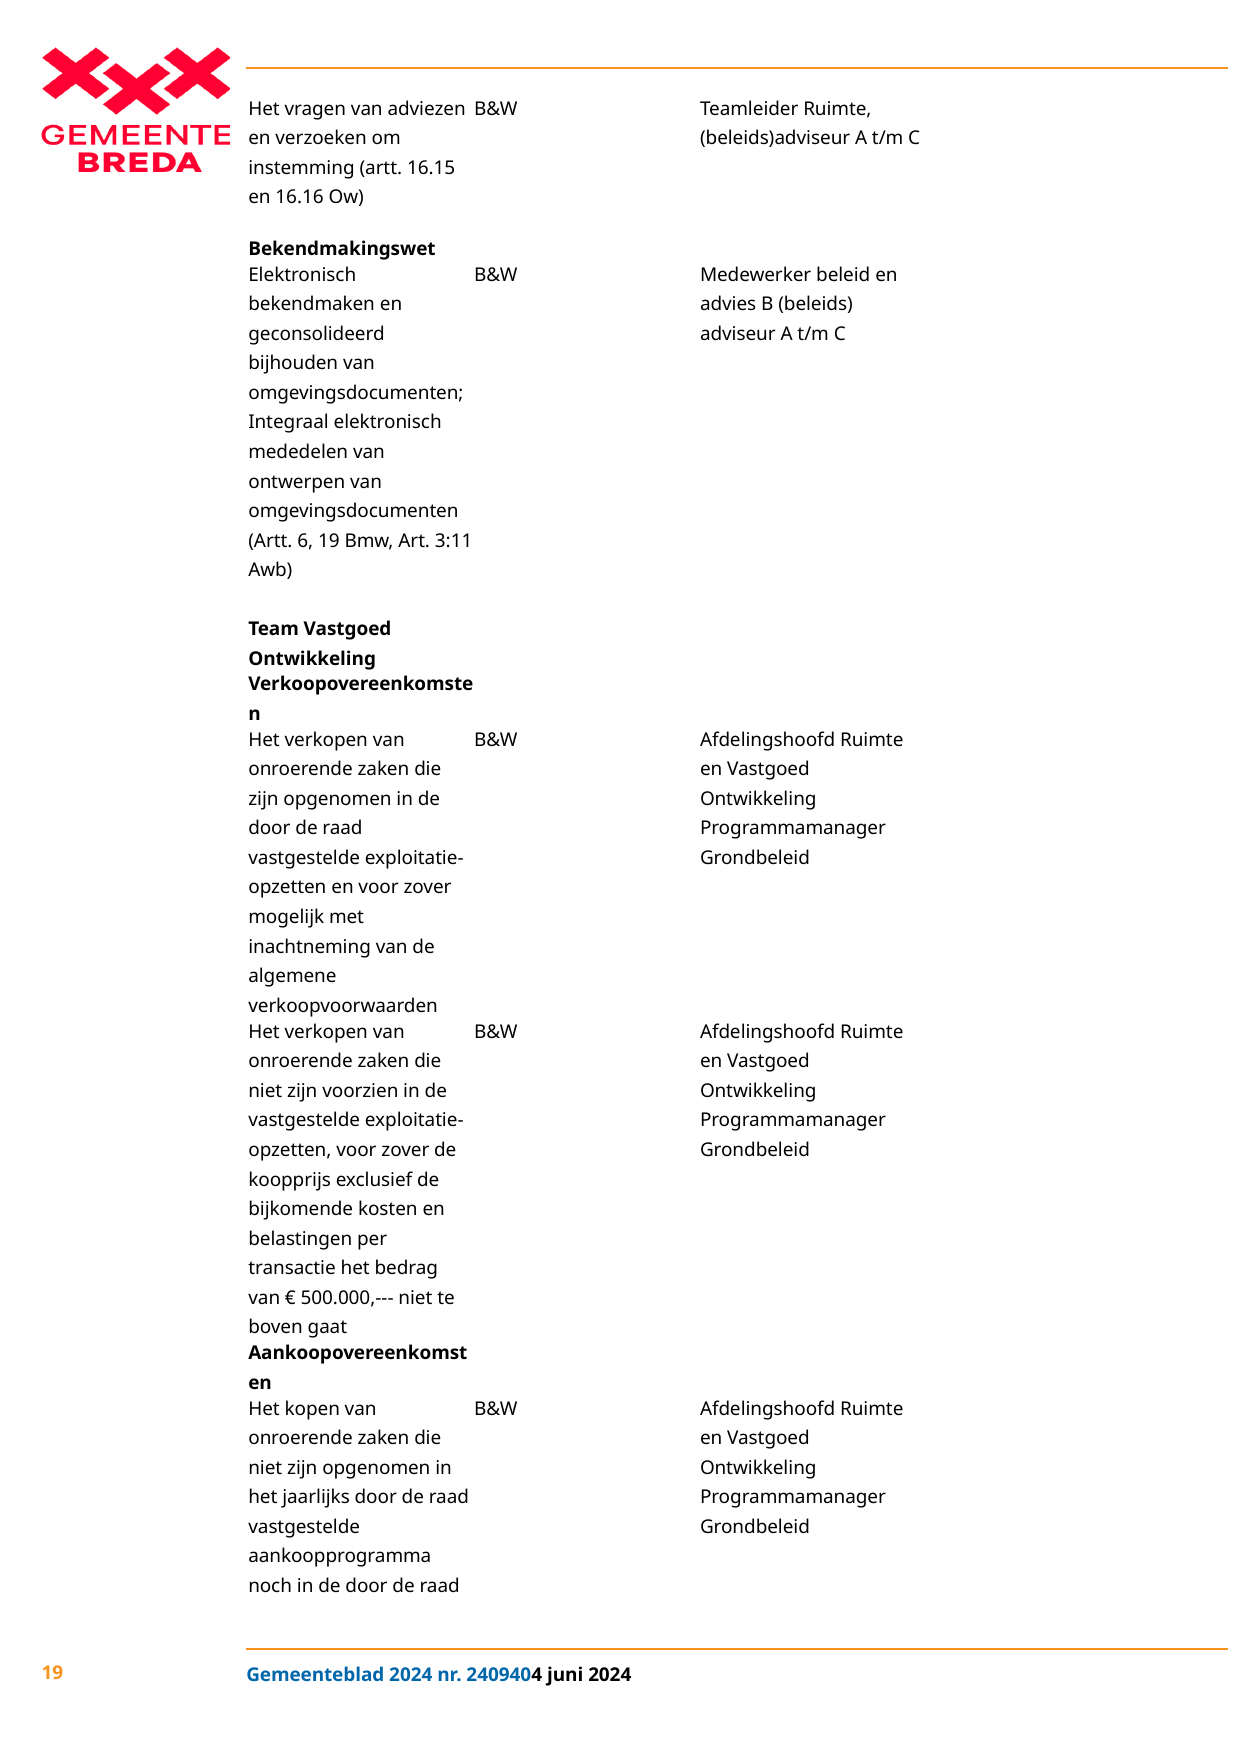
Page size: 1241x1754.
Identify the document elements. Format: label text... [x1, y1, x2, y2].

table_cell [926, 1018, 1152, 1339]
table_cell [926, 1339, 1152, 1395]
table_cell Afdelingshoofd Ruimte en Vastgoed Ontwikkeling Programmamanager Grondbeleid [700, 1018, 926, 1339]
table_cell [926, 726, 1152, 1018]
table_cell [474, 235, 700, 261]
table_cell B&W [474, 95, 700, 209]
table_cell [700, 235, 926, 261]
table_cell Verkoopovereenkomsten [248, 671, 474, 726]
table_cell [474, 671, 700, 726]
table_cell Medewerker beleid en advies B (beleids) adviseur A t/m C [700, 261, 926, 582]
table_cell Aankoopovereenkomsten [248, 1339, 474, 1395]
table_cell [700, 1339, 926, 1395]
table_cell Het verkopen van onroerende zaken die zijn opgenomen in de door de raad vastgestelde exploitatie-opzetten en voor zover mogelijk met inachtneming van de algemene verkoopvoorwaarden [248, 726, 474, 1018]
table_cell [474, 1339, 700, 1395]
table_cell [926, 95, 1152, 209]
table_cell [474, 209, 700, 235]
table_cell Elektronisch bekendmaken en geconsolideerd bijhouden van omgevingsdocumenten; Integraal elektronisch mededelen van ontwerpen van omgevingsdocumenten (Artt. 6, 19 Bmw, Art. 3:11 Awb) [248, 261, 474, 582]
table_header [474, 615, 700, 671]
table_cell Het kopen van onroerende zaken die niet zijn opgenomen in het jaarlijks door de raad vastgestelde aankoopprogramma noch in de door de raad [248, 1395, 474, 1598]
table_header Team Vastgoed Ontwikkeling [248, 615, 474, 671]
table_header [926, 615, 1152, 671]
table_header [700, 615, 926, 671]
table_cell Afdelingshoofd Ruimte en Vastgoed Ontwikkeling Programmamanager Grondbeleid [700, 1395, 926, 1598]
table_cell [926, 235, 1152, 261]
table_cell Teamleider Ruimte, (beleids)adviseur A t/m C [700, 95, 926, 209]
table_cell Het verkopen van onroerende zaken die niet zijn voorzien in de vastgestelde exploitatie-opzetten, voor zover de koopprijs exclusief de bijkomende kosten en belastingen per transactie het bedrag van € 500.000,--- niet te boven gaat [248, 1018, 474, 1339]
table_cell [926, 261, 1152, 582]
table_cell [700, 671, 926, 726]
picture [41, 47, 231, 172]
table_cell B&W [474, 1018, 700, 1339]
table_cell B&W [474, 261, 700, 582]
table_cell [248, 209, 474, 235]
table_cell Het vragen van adviezen en verzoeken om instemming (artt. 16.15 en 16.16 Ow) [248, 95, 474, 209]
table_cell B&W [474, 1395, 700, 1598]
table_cell [926, 209, 1152, 235]
table_cell [700, 209, 926, 235]
table_cell B&W [474, 726, 700, 1018]
table_cell Afdelingshoofd Ruimte en Vastgoed Ontwikkeling Programmamanager Grondbeleid [700, 726, 926, 1018]
table_cell Bekendmakingswet [248, 235, 474, 261]
table_cell [926, 671, 1152, 726]
table_cell [926, 1395, 1152, 1598]
